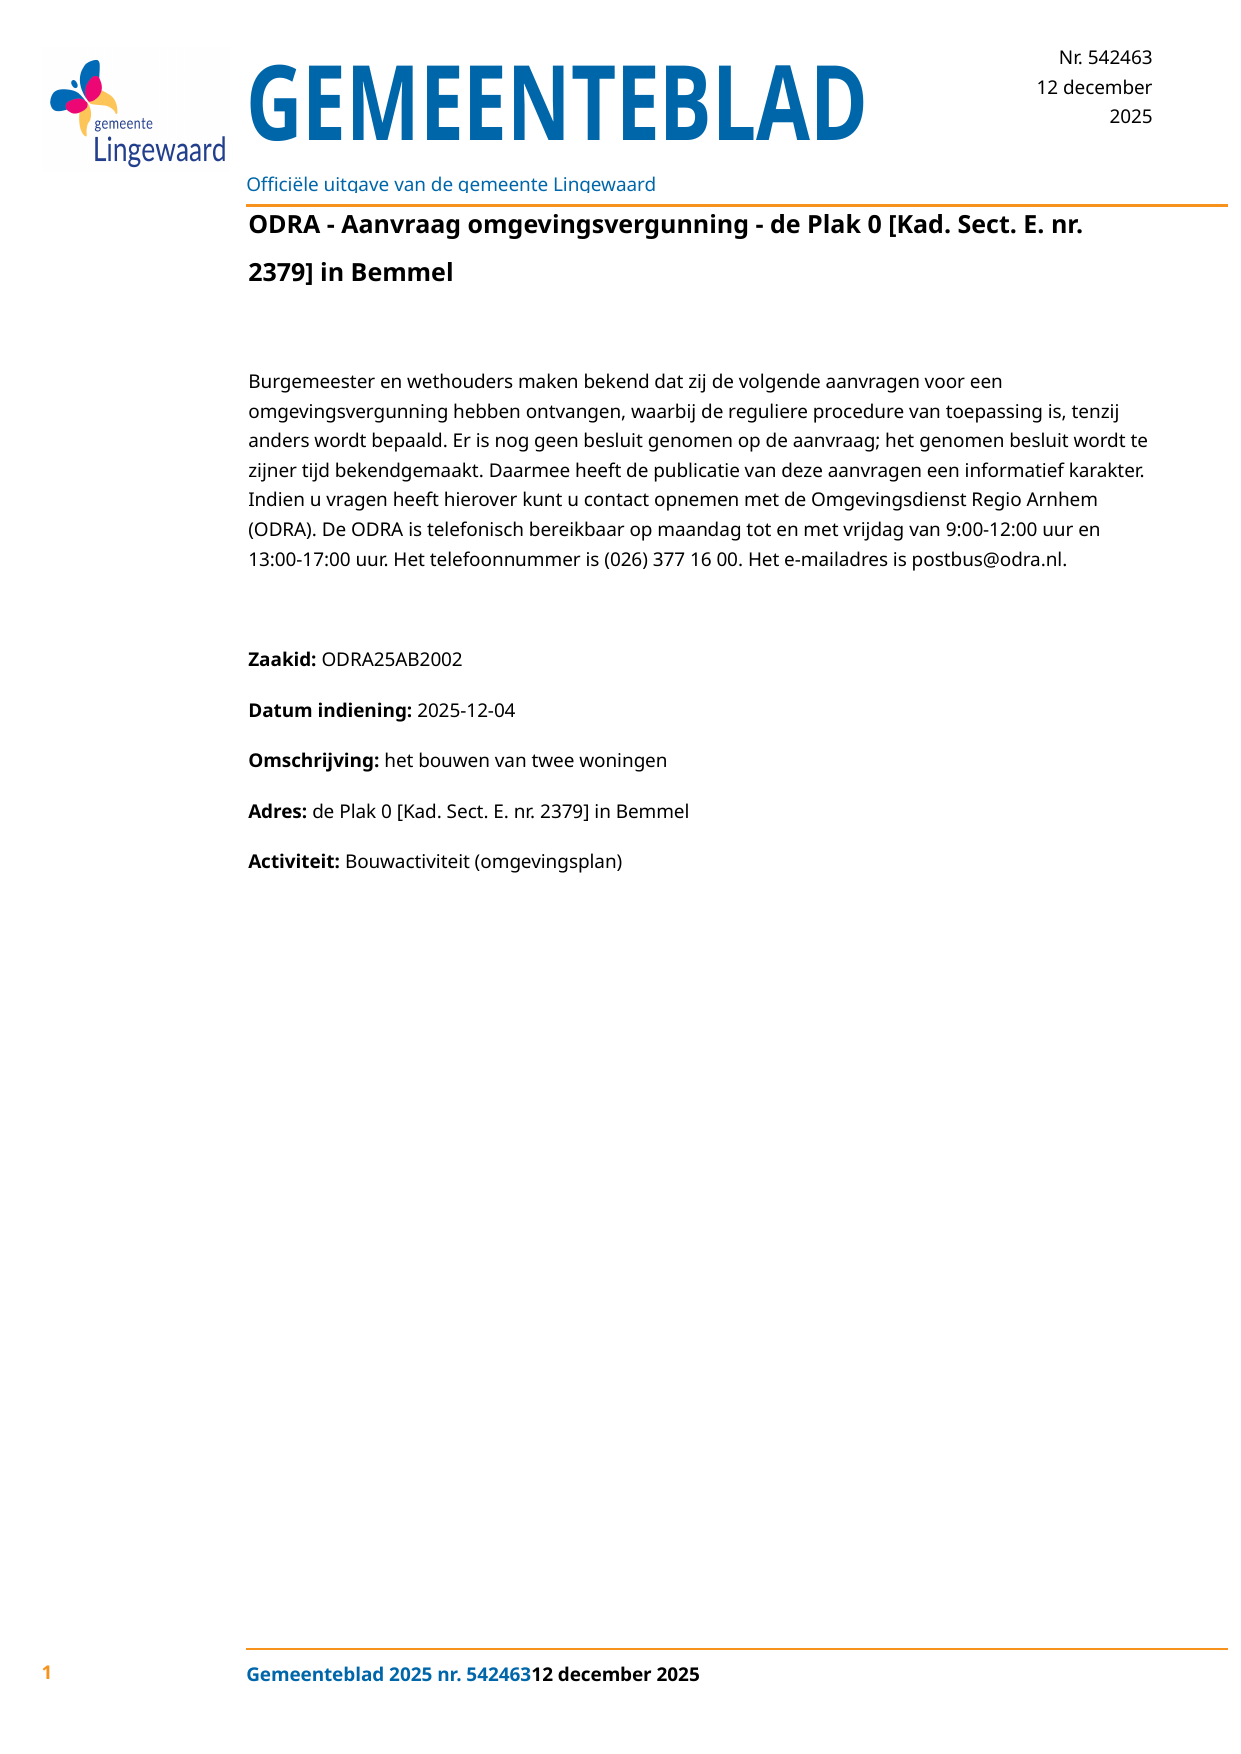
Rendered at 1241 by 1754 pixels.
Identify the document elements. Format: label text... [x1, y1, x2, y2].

text Datum indiening: 2025-12-04 [248, 697, 1152, 723]
text Zaakid: ODRA25AB2002 [248, 647, 1152, 672]
text ODRA - Aanvraag omgevingsvergunning - de Plak 0 [Kad. Sect. E. nr. 2379] in Bemmel [248, 207, 1152, 288]
text Omschrijving: het bouwen van twee woningen [248, 747, 1152, 773]
text Activiteit: Bouwactiviteit (omgevingsplan) [248, 848, 1152, 874]
picture [41, 47, 231, 172]
text Adres: de Plak 0 [Kad. Sect. E. nr. 2379] in Bemmel [248, 798, 1152, 824]
text Burgemeester en wethouders maken bekend dat zij de volgende aanvragen voor een omgevingsvergunning hebben ontvangen, waarbij de reguliere procedure van toepassing is, tenzij anders wordt bepaald. Er is nog geen besluit genomen op de aanvraag; het genomen besluit wordt te zijner tijd bekendgemaakt. Daarmee heeft de publicatie van deze aanvragen een informatief karakter. Indien u vragen heeft hierover kunt u contact opnemen met de Omgevingsdienst Regio Arnhem (ODRA). De ODRA is telefonisch bereikbaar op maandag tot en met vrijdag van 9:00-12:00 uur en 13:00-17:00 uur. Het telefoonnummer is (026) 377 16 00. Het e-mailadres is postbus@odra.nl. [248, 368, 1152, 572]
